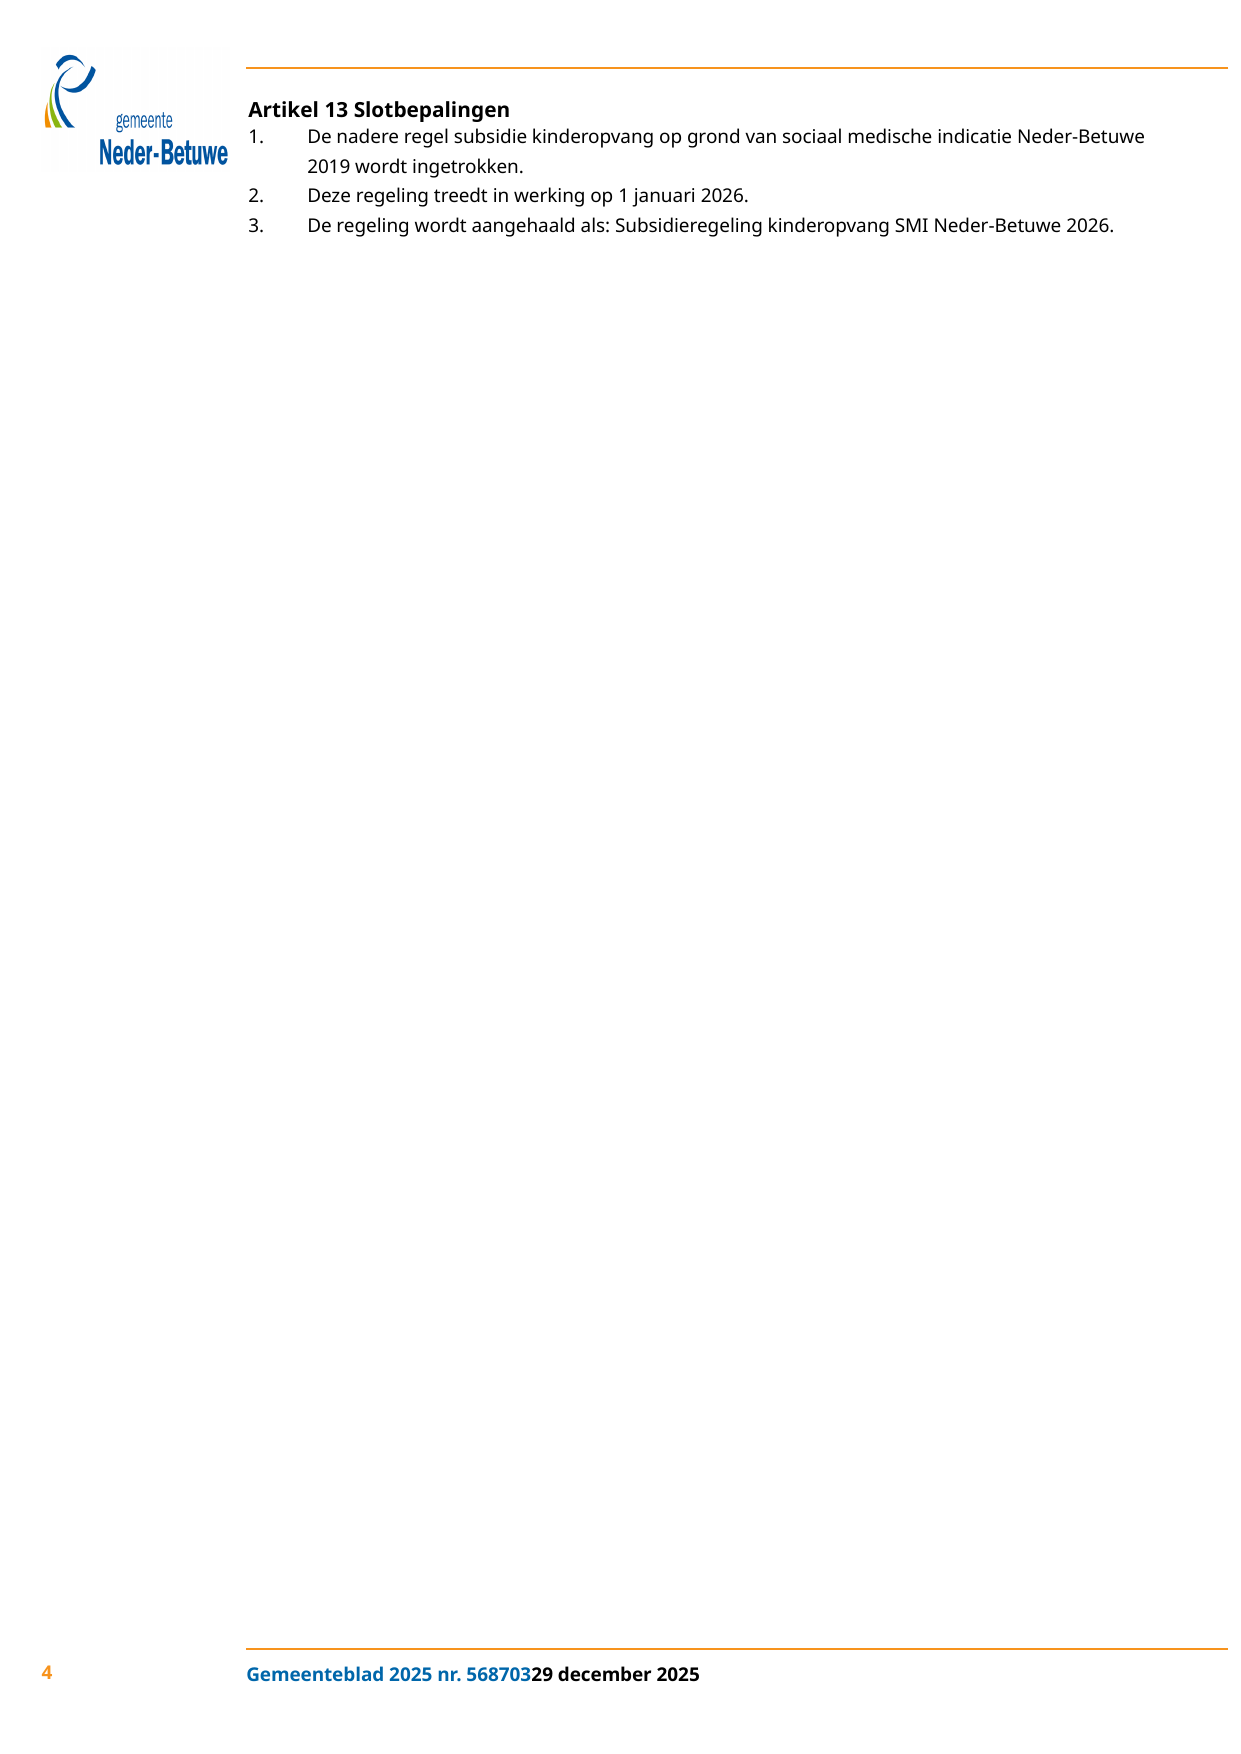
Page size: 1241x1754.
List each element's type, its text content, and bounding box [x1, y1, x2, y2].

list De nadere regel subsidie kinderopvang op grond van sociaal medische indicatie Neder-Betuwe 2019 wordt ingetrokken. [248, 123, 1152, 178]
list De regeling wordt aangehaald als: Subsidieregeling kinderopvang SMI Neder-Betuwe 2026. [248, 212, 1152, 238]
picture [41, 47, 231, 172]
text Artikel 13 Slotbepalingen [248, 95, 1152, 123]
list Deze regeling treedt in werking op 1 januari 2026. [248, 182, 1152, 208]
